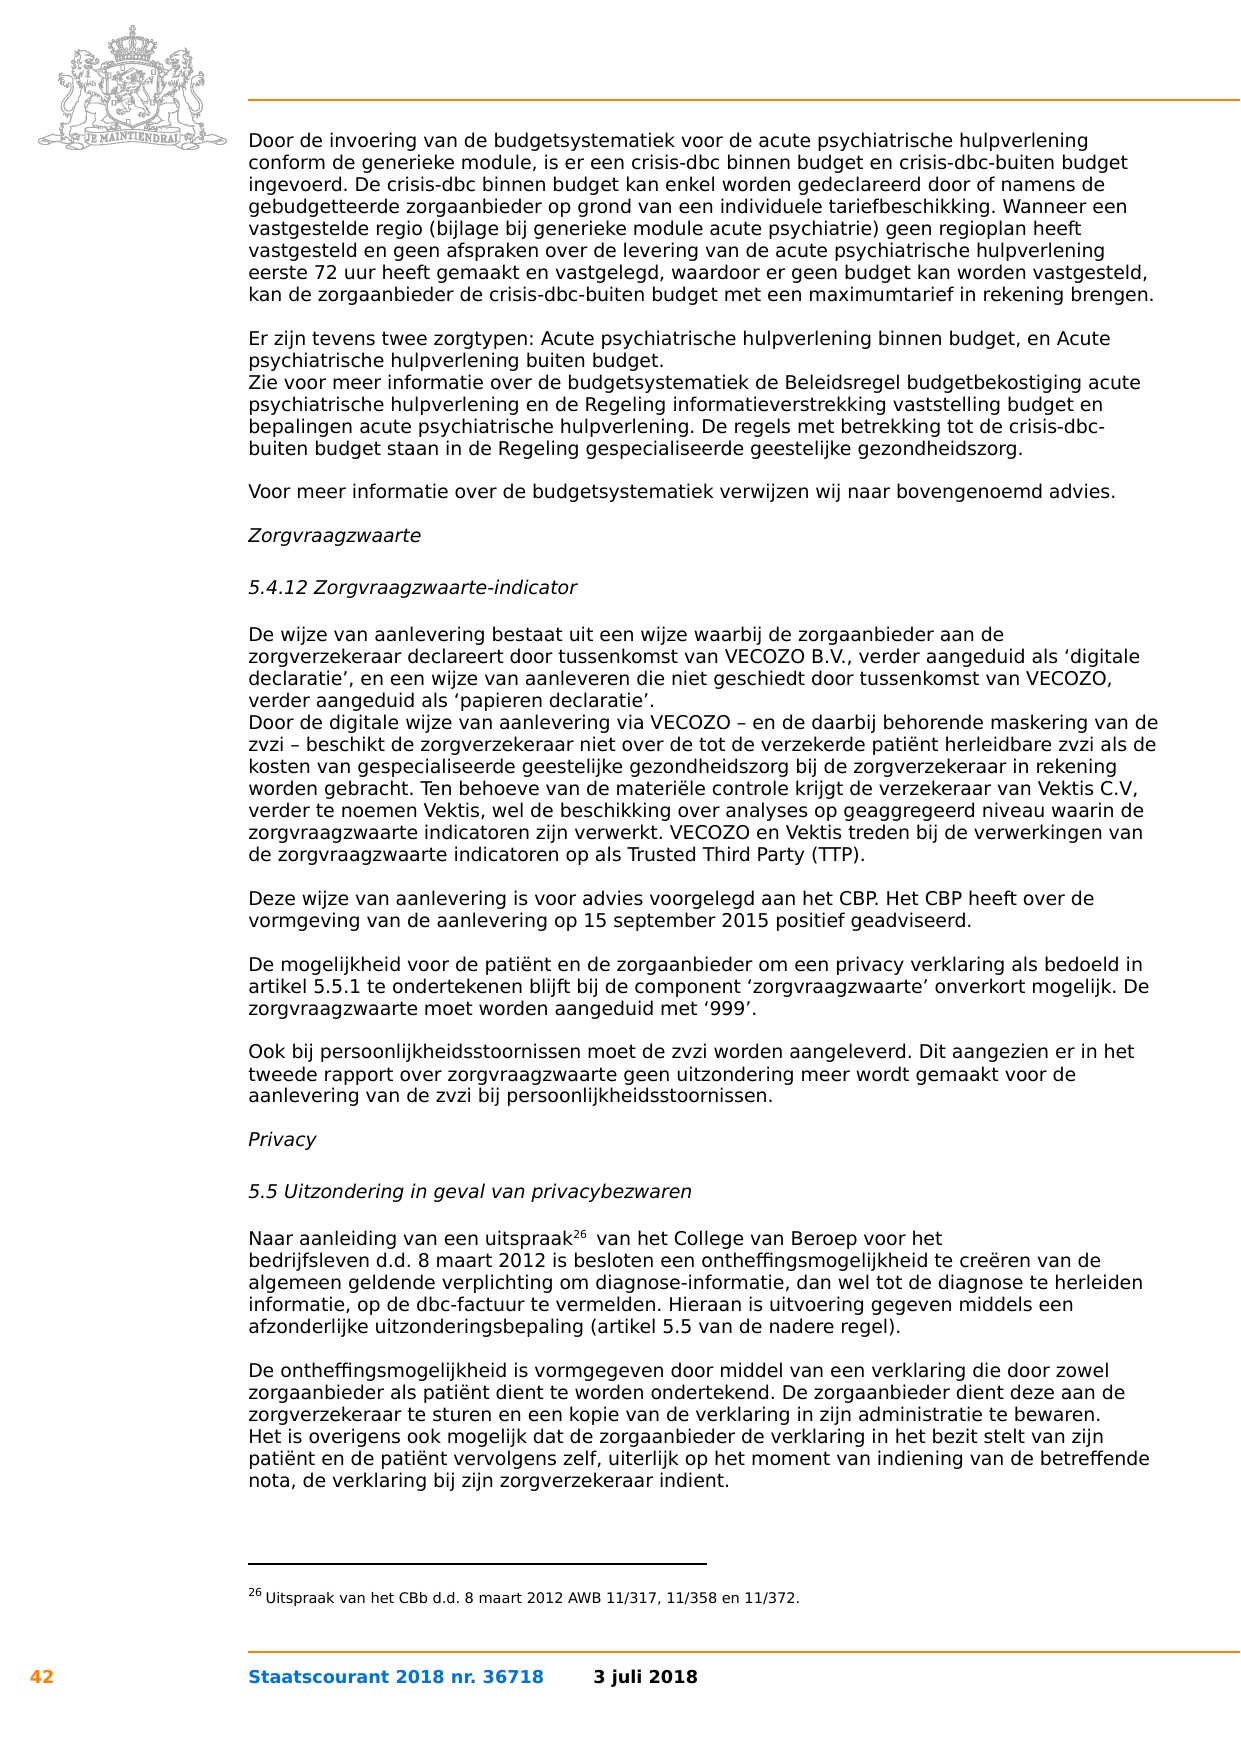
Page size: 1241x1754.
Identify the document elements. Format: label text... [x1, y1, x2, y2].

text Naar aanleiding van een uitspraak van het College van Beroep voor het [248, 1228, 1163, 1250]
subtitle 5.5 Uitzondering in geval van privacybezwaren [248, 1181, 1163, 1203]
text De ontheffingsmogelijkheid is vormgegeven door middel van een verklaring die door zowel zorgaanbieder als patiënt dient te worden ondertekend. De zorgaanbieder dient deze aan de zorgverzekeraar te sturen en een kopie van de verklaring in zijn administratie te bewaren. [248, 1360, 1163, 1426]
text Er zijn tevens twee zorgtypen: Acute psychiatrische hulpverlening binnen budget, en Acute psychiatrische hulpverlening buiten budget. [248, 328, 1163, 372]
text Het is overigens ook mogelijk dat de zorgaanbieder de verklaring in het bezit stelt van zijn patiënt en de patiënt vervolgens zelf, uiterlijk op het moment van indiening van de betreffende nota, de verklaring bij zijn zorgverzekeraar indient. [248, 1426, 1163, 1492]
text Door de digitale wijze van aanlevering via VECOZO – en de daarbij behorende maskering van de zvzi – beschikt de zorgverzekeraar niet over de tot de verzekerde patiënt herleidbare zvzi als de kosten van gespecialiseerde geestelijke gezondheidszorg bij de zorgverzekeraar in rekening worden gebracht. Ten behoeve van de materiële controle krijgt de verzekeraar van Vektis C.V, verder te noemen Vektis, wel de beschikking over analyses op geaggregeerd niveau waarin de zorgvraagzwaarte indicatoren zijn verwerkt. VECOZO en Vektis treden bij de verwerkingen van de zorgvraagzwaarte indicatoren op als Trusted Third Party (TTP). [248, 712, 1163, 866]
text Voor meer informatie over de budgetsystematiek verwijzen wij naar bovengenoemd advies. [248, 481, 1163, 503]
subtitle Zorgvraagzwaarte [248, 525, 1163, 547]
text De wijze van aanlevering bestaat uit een wijze waarbij de zorgaanbieder aan de zorgverzekeraar declareert door tussenkomst van VECOZO B.V., verder aangeduid als ‘digitale declaratie’, en een wijze van aanleveren die niet geschiedt door tussenkomst van VECOZO, verder aangeduid als ‘papieren declaratie’. [248, 624, 1163, 712]
text bedrijfsleven d.d. 8 maart 2012 is besloten een ontheffingsmogelijkheid te creëren van de algemeen geldende verplichting om diagnose-informatie, dan wel tot de diagnose te herleiden informatie, op de dbc-factuur te vermelden. Hieraan is uitvoering gegeven middels een afzonderlijke uitzonderingsbepaling (artikel 5.5 van de nadere regel). [248, 1250, 1163, 1338]
text Door de invoering van de budgetsystematiek voor de acute psychiatrische hulpverlening conform de generieke module, is er een crisis-dbc binnen budget en crisis-dbc-buiten budget ingevoerd. De crisis-dbc binnen budget kan enkel worden gedeclareerd door of namens de gebudgetteerde zorgaanbieder op grond van een individuele tariefbeschikking. Wanneer een vastgestelde regio (bijlage bij generieke module acute psychiatrie) geen regioplan heeft vastgesteld en geen afspraken over de levering van de acute psychiatrische hulpverlening eerste 72 uur heeft gemaakt en vastgelegd, waardoor er geen budget kan worden vastgesteld, kan de zorgaanbieder de crisis-dbc-buiten budget met een maximumtarief in rekening brengen. [248, 130, 1163, 306]
picture [38, 25, 227, 150]
text Deze wijze van aanlevering is voor advies voorgelegd aan het CBP. Het CBP heeft over de vormgeving van de aanlevering op 15 september 2015 positief geadviseerd. [248, 888, 1163, 932]
text Zie voor meer informatie over de budgetsystematiek de Beleidsregel budgetbekostiging acute psychiatrische hulpverlening en de Regeling informatieverstrekking vaststelling budget en bepalingen acute psychiatrische hulpverlening. De regels met betrekking tot de crisis-dbc-buiten budget staan in de Regeling gespecialiseerde geestelijke gezondheidszorg. [248, 372, 1163, 459]
subtitle Privacy [248, 1129, 1163, 1151]
text Ook bij persoonlijkheidsstoornissen moet de zvzi worden aangeleverd. Dit aangezien er in het tweede rapport over zorgvraagzwaarte geen uitzondering meer wordt gemaakt voor de aanlevering van de zvzi bij persoonlijkheidsstoornissen. [248, 1041, 1163, 1107]
subtitle 5.4.12 Zorgvraagzwaarte-indicator [248, 577, 1163, 599]
text Uitspraak van het CBb d.d. 8 maart 2012 AWB 11/317, 11/358 en 11/372. [248, 1586, 1163, 1608]
text De mogelijkheid voor de patiënt en de zorgaanbieder om een privacy verklaring als bedoeld in artikel 5.5.1 te ondertekenen blijft bij de component ‘zorgvraagzwaarte’ onverkort mogelijk. De zorgvraagzwaarte moet worden aangeduid met ‘999’. [248, 954, 1163, 1019]
